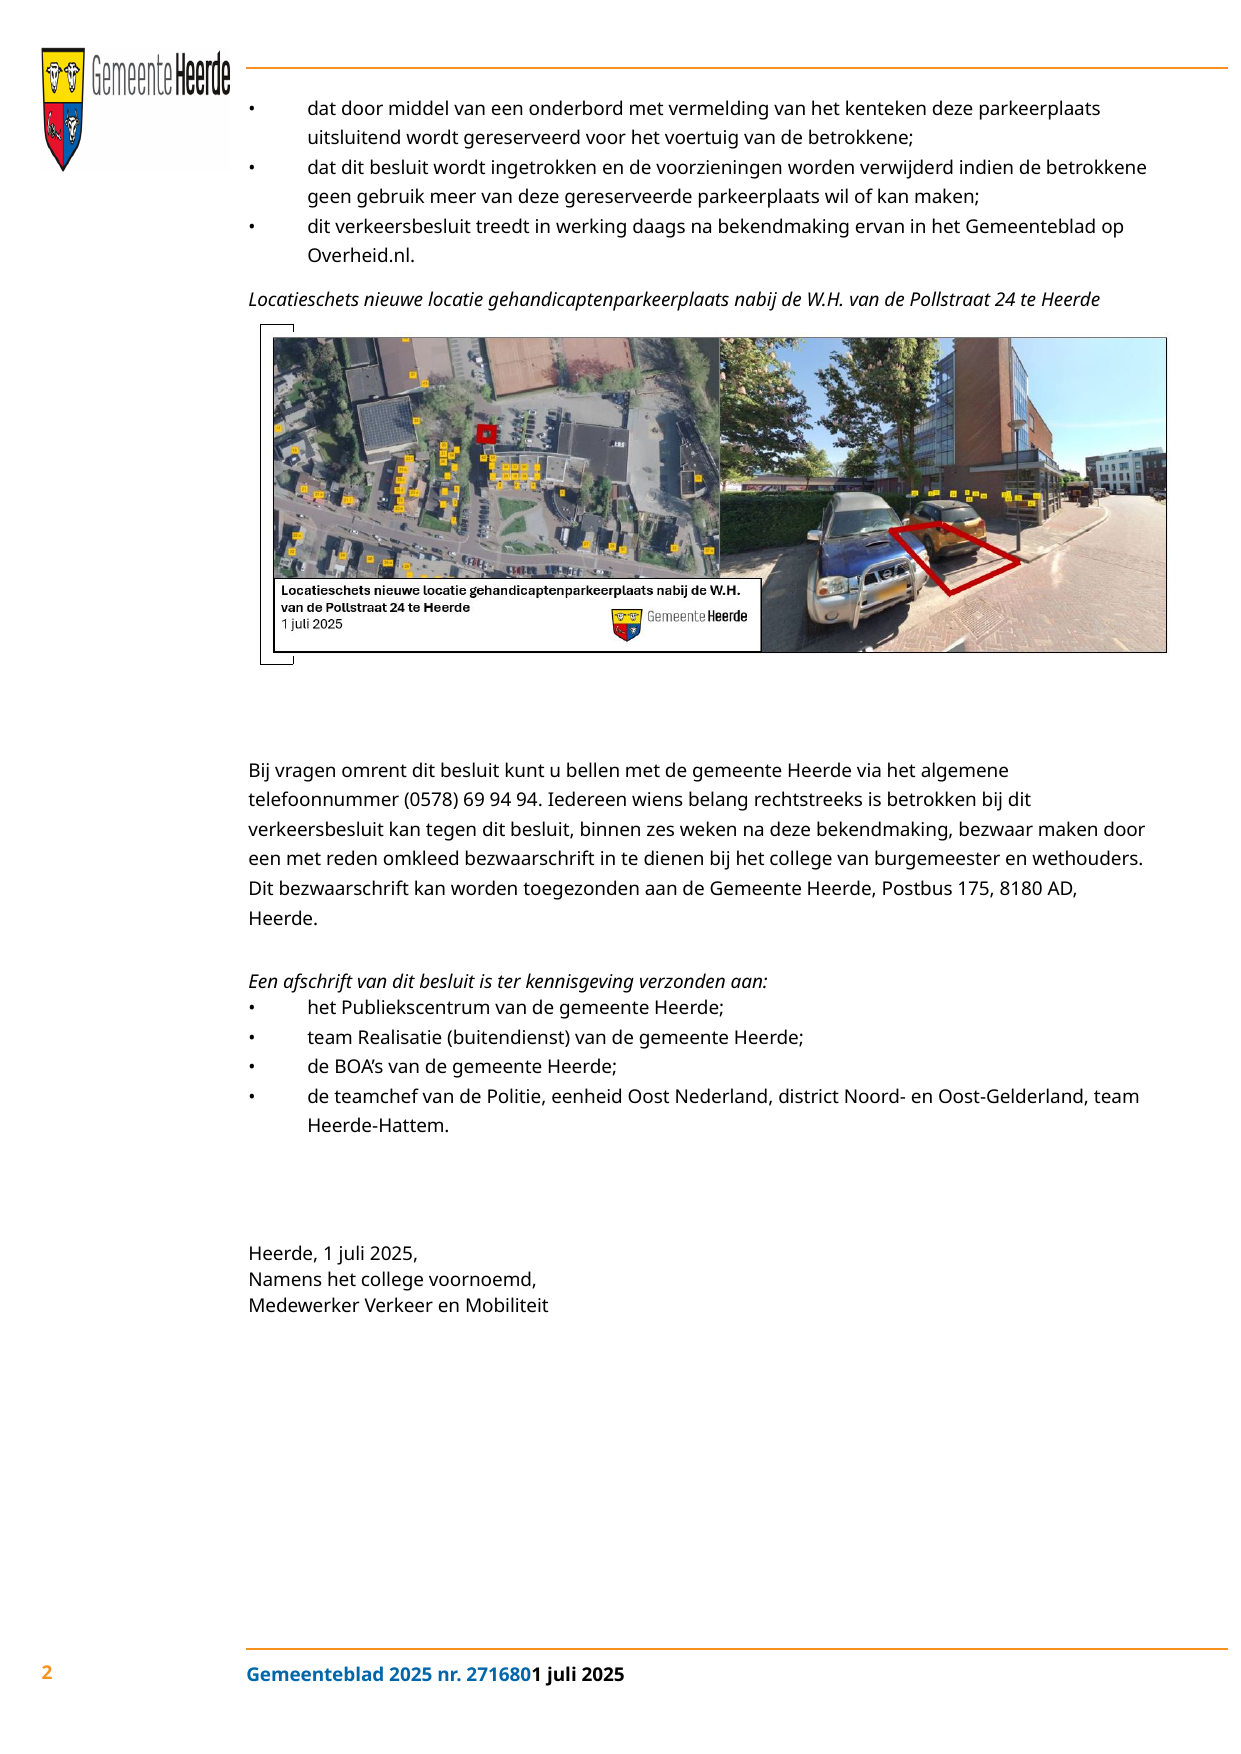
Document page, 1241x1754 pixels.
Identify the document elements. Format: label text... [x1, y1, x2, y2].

list dit verkeersbesluit treedt in werking daags na bekendmaking ervan in het Gemeenteblad op Overheid.nl. [248, 213, 1152, 268]
picture [41, 47, 231, 172]
text Een afschrift van dit besluit is ter kennisgeving verzonden aan: [248, 969, 1152, 994]
list de BOA’s van de gemeente Heerde; [248, 1053, 1152, 1079]
list de teamchef van de Politie, eenheid Oost Nederland, district Noord- en Oost-Gelderland, team Heerde-Hattem. [248, 1083, 1152, 1138]
text Locatieschets nieuwe locatie gehandicaptenparkeerplaats nabij de W.H. van de Pollstraat 24 te Heerde [248, 286, 1152, 312]
list het Publiekscentrum van de gemeente Heerde; [248, 994, 1152, 1020]
list dat door middel van een onderbord met vermelding van het kenteken deze parkeerplaats uitsluitend wordt gereserveerd voor het voertuig van de betrokkene; [248, 95, 1152, 150]
list team Realisatie (buitendienst) van de gemeente Heerde; [248, 1024, 1152, 1050]
text Medewerker Verkeer en Mobiliteit [248, 1292, 1152, 1318]
text Namens het college voornoemd, [248, 1266, 1152, 1292]
text Bij vragen omrent dit besluit kunt u bellen met de gemeente Heerde via het algemene telefoonnummer (0578) 69 94 94. Iedereen wiens belang rechtstreeks is betrokken bij dit verkeersbesluit kan tegen dit besluit, binnen zes weken na deze bekendmaking, bezwaar maken door een met reden omkleed bezwaarschrift in te dienen bij het college van burgemeester en wethouders. Dit bezwaarschrift kan worden toegezonden aan de Gemeente Heerde, Postbus 175, 8180 AD, Heerde. [248, 757, 1152, 930]
picture [268, 332, 1173, 656]
list dat dit besluit wordt ingetrokken en de voorzieningen worden verwijderd indien de betrokkene geen gebruik meer van deze gereserveerde parkeerplaats wil of kan maken; [248, 154, 1152, 209]
text Heerde, 1 juli 2025, [248, 1241, 1152, 1266]
